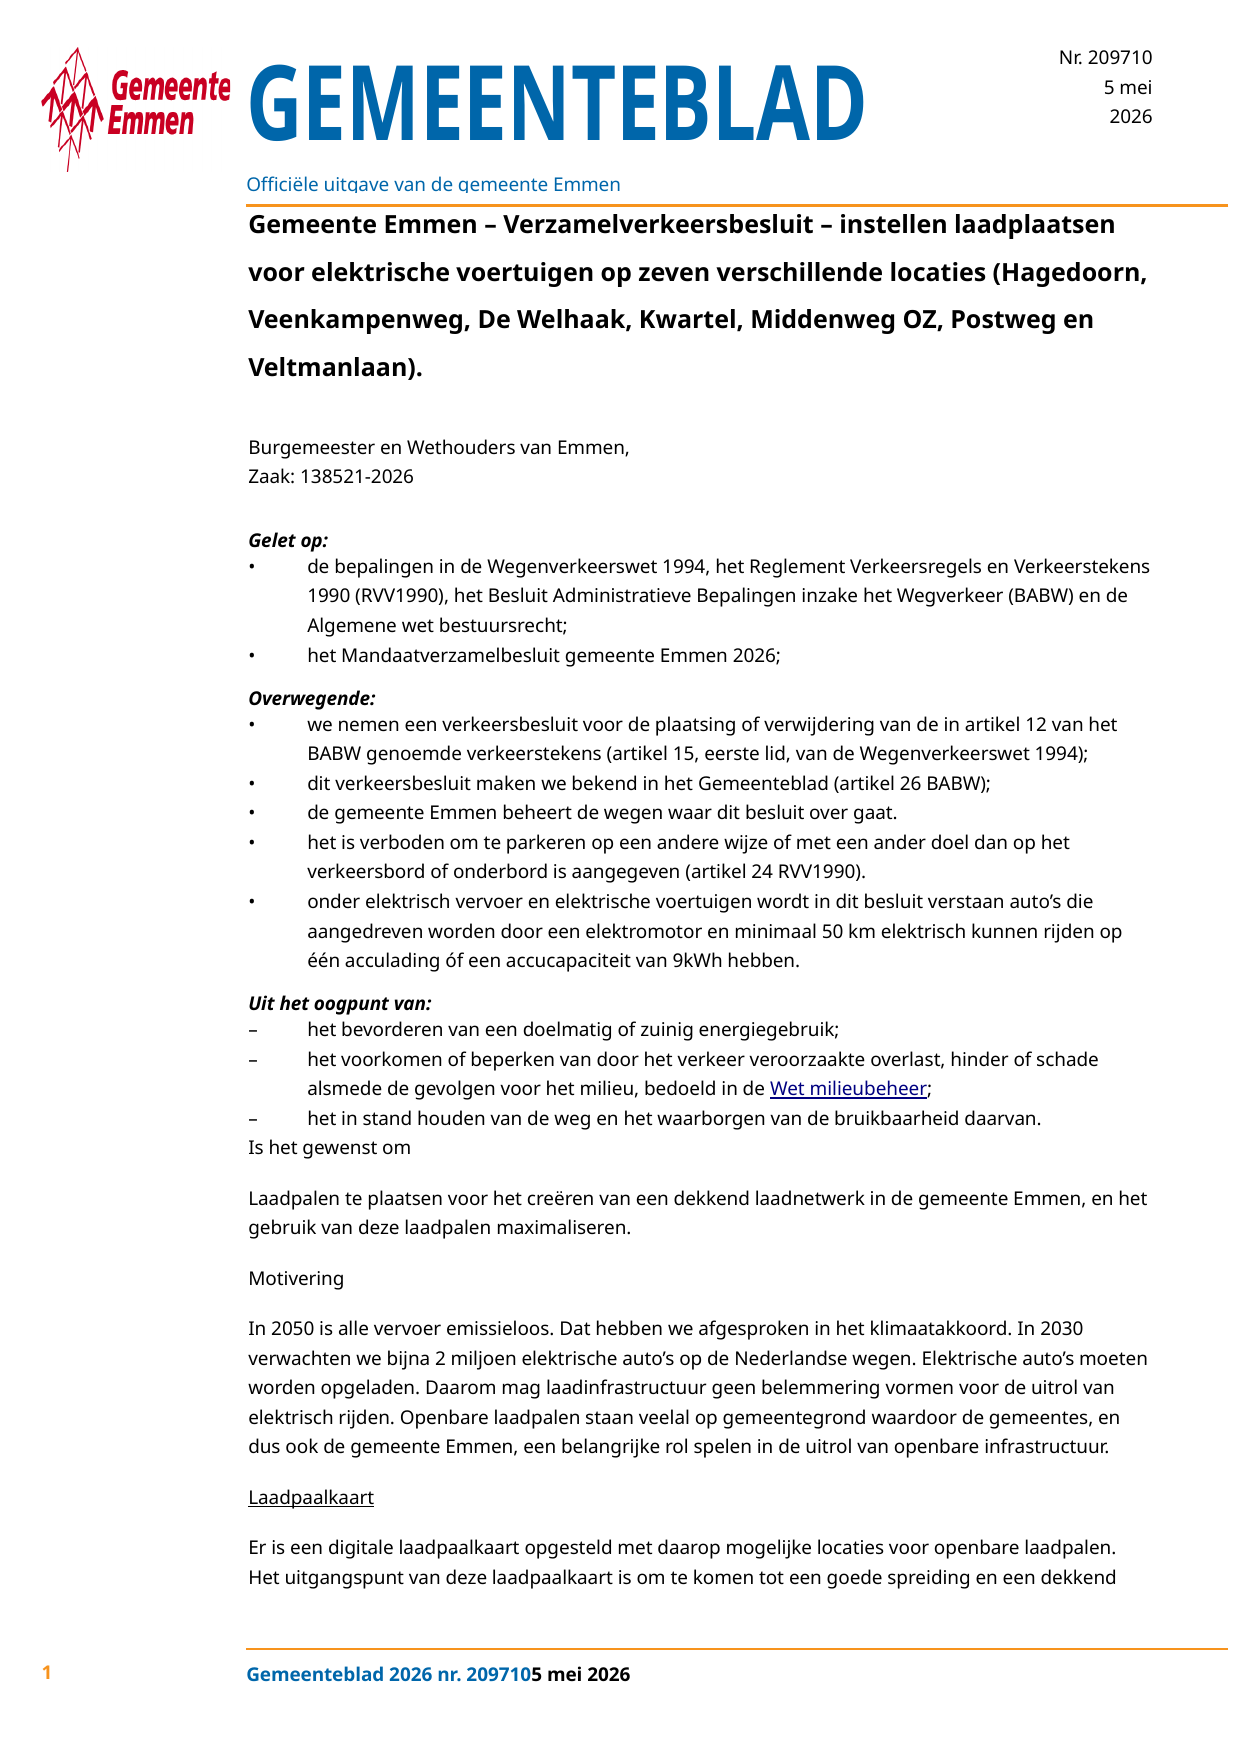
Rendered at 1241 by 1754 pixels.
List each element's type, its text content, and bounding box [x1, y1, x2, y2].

picture [41, 47, 231, 172]
list de gemeente Emmen beheert de wegen waar dit besluit over gaat. [248, 799, 1152, 825]
text Is het gewenst om [248, 1134, 1152, 1160]
text Zaak: 138521-2026 [248, 463, 1152, 489]
list het Mandaatverzamelbesluit gemeente Emmen 2026; [248, 642, 1152, 668]
text Laadpalen te plaatsen voor het creëren van een dekkend laadnetwerk in de gemeente Emmen, en het gebruik van deze laadpalen maximaliseren. [248, 1185, 1152, 1240]
list de bepalingen in de Wegenverkeerswet 1994, het Reglement Verkeersregels en Verkeerstekens 1990 (RVV1990), het Besluit Administratieve Bepalingen inzake het Wegverkeer (BABW) en de Algemene wet bestuursrecht; [248, 553, 1152, 638]
text Gemeente Emmen – Verzamelverkeersbesluit – instellen laadplaatsen voor elektrische voertuigen op zeven verschillende locaties (Hagedoorn, Veenkampenweg, De Welhaak, Kwartel, Middenweg OZ, Postweg en Veltmanlaan). [248, 207, 1152, 384]
list het is verboden om te parkeren op een andere wijze of met een ander doel dan op het verkeersbord of onderbord is aangegeven (artikel 24 RVV1990). [248, 829, 1152, 884]
list het bevorderen van een doelmatig of zuinig energiegebruik; [248, 1016, 1152, 1042]
text Uit het oogpunt van: [248, 991, 1152, 1016]
list onder elektrisch vervoer en elektrische voertuigen wordt in dit besluit verstaan auto’s die aangedreven worden door een elektromotor en minimaal 50 km elektrisch kunnen rijden op één acculading óf een accucapaciteit van 9kWh hebben. [248, 888, 1152, 973]
text Overwegende: [248, 685, 1152, 711]
text Laadpaalkaart [248, 1484, 1152, 1510]
text Gelet op: [248, 527, 1152, 553]
list het voorkomen of beperken van door het verkeer veroorzaakte overlast, hinder of schade alsmede de gevolgen voor het milieu, bedoeld in de Wet milieubeheer; [248, 1046, 1152, 1101]
text Er is een digitale laadpaalkaart opgesteld met daarop mogelijke locaties voor openbare laadpalen. Het uitgangspunt van deze laadpaalkaart is om te komen tot een goede spreiding en een dekkend [248, 1534, 1152, 1590]
text Burgemeester en Wethouders van Emmen, [248, 434, 1152, 459]
list het in stand houden van de weg en het waarborgen van de bruikbaarheid daarvan. [248, 1105, 1152, 1131]
text In 2050 is alle vervoer emissieloos. Dat hebben we afgesproken in het klimaatakkoord. In 2030 verwachten we bijna 2 miljoen elektrische auto’s op de Nederlandse wegen. Elektrische auto’s moeten worden opgeladen. Daarom mag laadinfrastructuur geen belemmering vormen voor de uitrol van elektrisch rijden. Openbare laadpalen staan veelal op gemeentegrond waardoor de gemeentes, en dus ook de gemeente Emmen, een belangrijke rol spelen in de uitrol van openbare infrastructuur. [248, 1315, 1152, 1459]
list dit verkeersbesluit maken we bekend in het Gemeenteblad (artikel 26 BABW); [248, 770, 1152, 796]
list we nemen een verkeersbesluit voor de plaatsing of verwijdering van de in artikel 12 van het BABW genoemde verkeerstekens (artikel 15, eerste lid, van de Wegenverkeerswet 1994); [248, 711, 1152, 766]
text Motivering [248, 1265, 1152, 1291]
